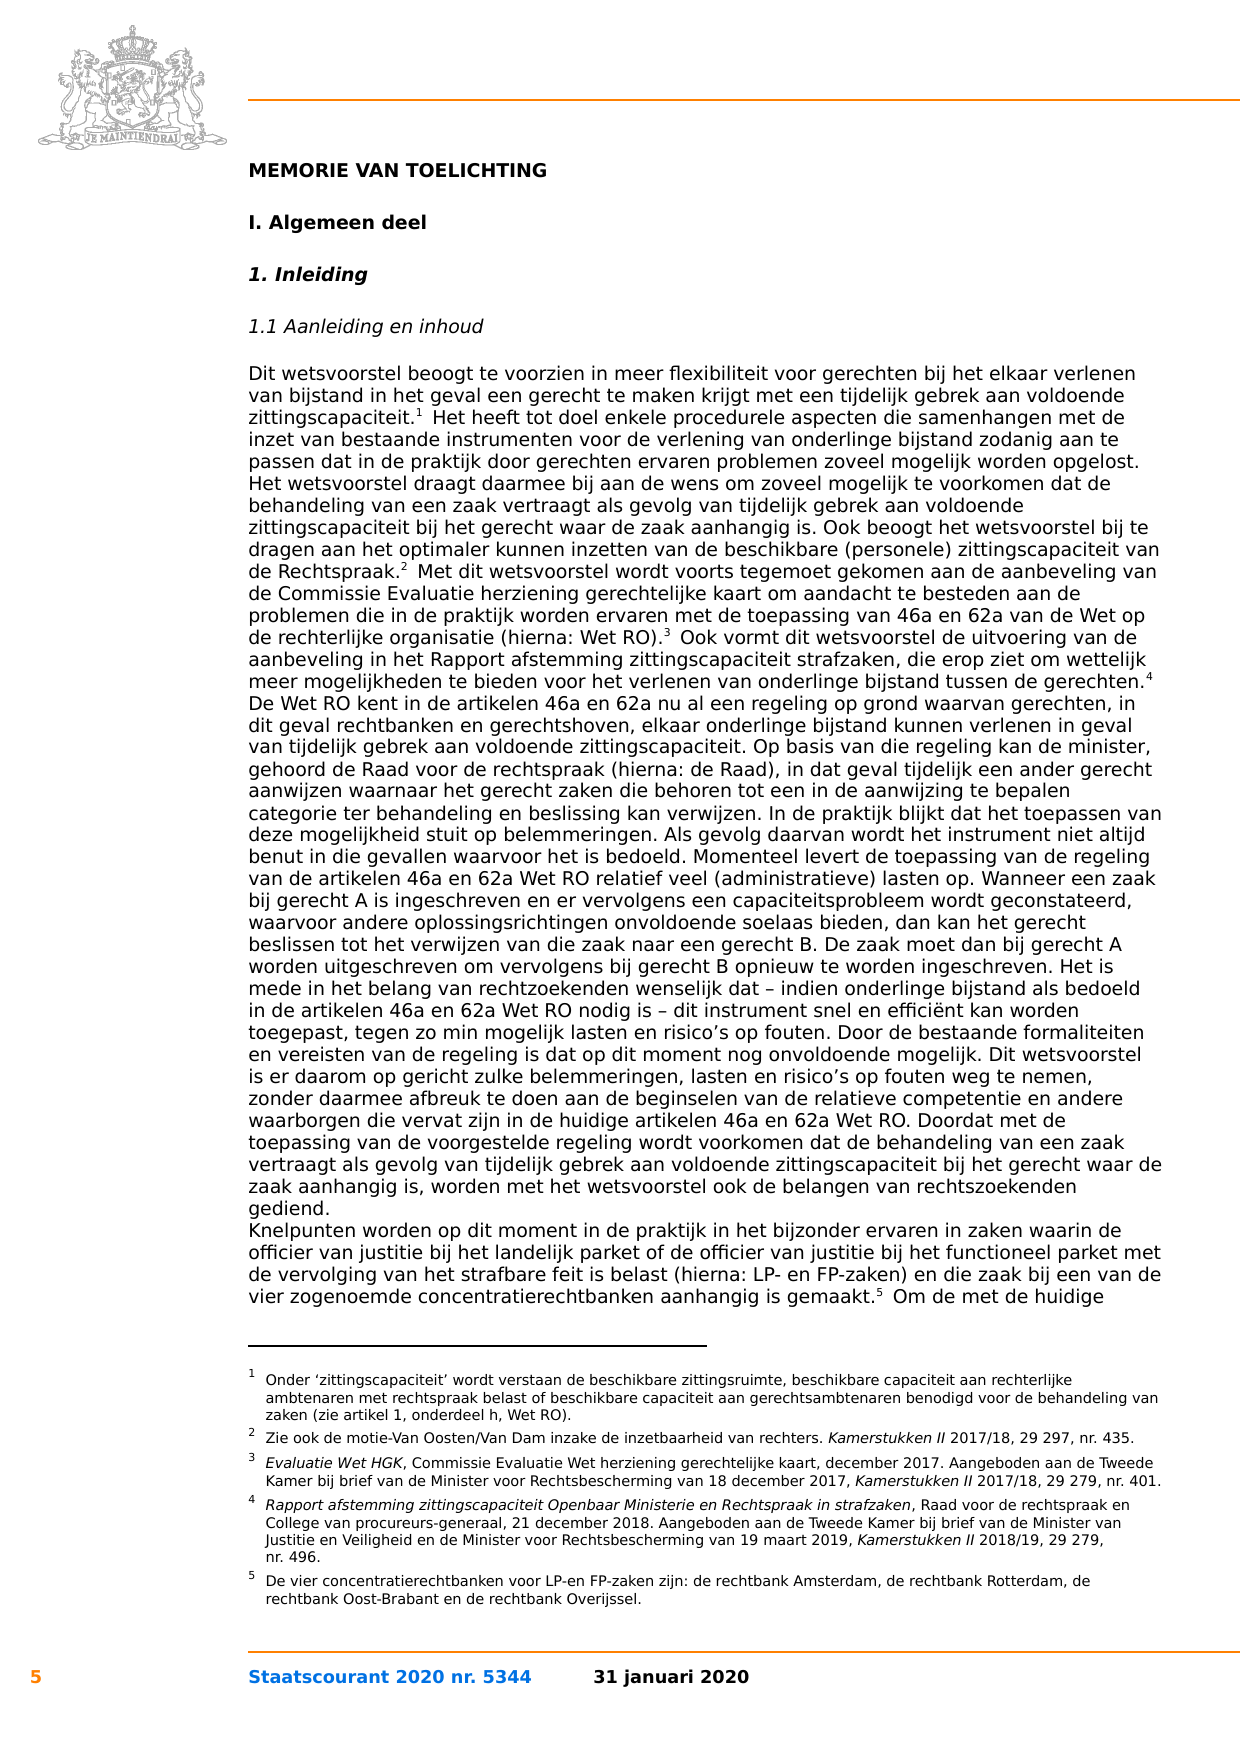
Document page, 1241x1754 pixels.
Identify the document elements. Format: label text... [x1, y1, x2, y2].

picture [38, 25, 227, 150]
text De Wet RO kent in de artikelen 46a en 62a nu al een regeling op grond waarvan gerechten, in dit geval rechtbanken en gerechtshoven, elkaar onderlinge bijstand kunnen verlenen in geval van tijdelijk gebrek aan voldoende zittingscapaciteit. Op basis van die regeling kan de minister, gehoord de Raad voor de rechtspraak (hierna: de Raad), in dat geval tijdelijk een ander gerecht aanwijzen waarnaar het gerecht zaken die behoren tot een in de aanwijzing te bepalen categorie ter behandeling en beslissing kan verwijzen. In de praktijk blijkt dat het toepassen van deze mogelijkheid stuit op belemmeringen. Als gevolg daarvan wordt het instrument niet altijd benut in die gevallen waarvoor het is bedoeld. Momenteel levert de toepassing van de regeling van de artikelen 46a en 62a Wet RO relatief veel (administratieve) lasten op. Wanneer een zaak bij gerecht A is ingeschreven en er vervolgens een capaciteitsprobleem wordt geconstateerd, waarvoor andere oplossingsrichtingen onvoldoende soelaas bieden, dan kan het gerecht beslissen tot het verwijzen van die zaak naar een gerecht B. De zaak moet dan bij gerecht A worden uitgeschreven om vervolgens bij gerecht B opnieuw te worden ingeschreven. Het is mede in het belang van rechtzoekenden wenselijk dat – indien onderlinge bijstand als bedoeld in de artikelen 46a en 62a Wet RO nodig is – dit instrument snel en efficiënt kan worden toegepast, tegen zo min mogelijk lasten en risico’s op fouten. Door de bestaande formaliteiten en vereisten van de regeling is dat op dit moment nog onvoldoende mogelijk. Dit wetsvoorstel is er daarom op gericht zulke belemmeringen, lasten en risico’s op fouten weg te nemen, zonder daarmee afbreuk te doen aan de beginselen van de relatieve competentie en andere waarborgen die vervat zijn in de huidige artikelen 46a en 62a Wet RO. Doordat met de toepassing van de voorgestelde regeling wordt voorkomen dat de behandeling van een zaak vertraagt als gevolg van tijdelijk gebrek aan voldoende zittingscapaciteit bij het gerecht waar de zaak aanhangig is, worden met het wetsvoorstel ook de belangen van rechtszoekenden gediend. [248, 692, 1163, 1220]
text Dit wetsvoorstel beoogt te voorzien in meer flexibiliteit voor gerechten bij het elkaar verlenen van bijstand in het geval een gerecht te maken krijgt met een tijdelijk gebrek aan voldoende zittingscapaciteit. Het heeft tot doel enkele procedurele aspecten die samenhangen met de inzet van bestaande instrumenten voor de verlening van onderlinge bijstand zodanig aan te passen dat in de praktijk door gerechten ervaren problemen zoveel mogelijk worden opgelost. Het wetsvoorstel draagt daarmee bij aan de wens om zoveel mogelijk te voorkomen dat de behandeling van een zaak vertraagt als gevolg van tijdelijk gebrek aan voldoende zittingscapaciteit bij het gerecht waar de zaak aanhangig is. Ook beoogt het wetsvoorstel bij te dragen aan het optimaler kunnen inzetten van de beschikbare (personele) zittingscapaciteit van de Rechtspraak. Met dit wetsvoorstel wordt voorts tegemoet gekomen aan de aanbeveling van de Commissie Evaluatie herziening gerechtelijke kaart om aandacht te besteden aan de problemen die in de praktijk worden ervaren met de toepassing van 46a en 62a van de Wet op de rechterlijke organisatie (hierna: Wet RO). Ook vormt dit wetsvoorstel de uitvoering van de aanbeveling in het Rapport afstemming zittingscapaciteit strafzaken, die erop ziet om wettelijk meer mogelijkheden te bieden voor het verlenen van onderlinge bijstand tussen de gerechten. [248, 363, 1163, 692]
text Onder ‘zittingscapaciteit’ wordt verstaan de beschikbare zittingsruimte, beschikbare capaciteit aan rechterlijke ambtenaren met rechtspraak belast of beschikbare capaciteit aan gerechtsambtenaren benodigd voor de behandeling van zaken (zie artikel 1, onderdeel h, Wet RO). [248, 1368, 1163, 1423]
text Evaluatie Wet HGK, Commissie Evaluatie Wet herziening gerechtelijke kaart, december 2017. Aangeboden aan de Tweede Kamer bij brief van de Minister voor Rechtsbescherming van 18 december 2017, Kamerstukken II 2017/18, 29 279, nr. 401. [248, 1451, 1163, 1490]
text Knelpunten worden op dit moment in de praktijk in het bijzonder ervaren in zaken waarin de officier van justitie bij het landelijk parket of de officier van justitie bij het functioneel parket met de vervolging van het strafbare feit is belast (hierna: LP- en FP-zaken) en die zaak bij een van de vier zogenoemde concentratierechtbanken aanhangig is gemaakt. Om de met de huidige [248, 1220, 1163, 1308]
text Zie ook de motie-Van Oosten/Van Dam inzake de inzetbaarheid van rechters. Kamerstukken II 2017/18, 29 297, nr. 435. [248, 1426, 1163, 1448]
text Rapport afstemming zittingscapaciteit Openbaar Ministerie en Rechtspraak in strafzaken, Raad voor de rechtspraak en College van procureurs-generaal, 21 december 2018. Aangeboden aan de Tweede Kamer bij brief van de Minister van Justitie en Veiligheid en de Minister voor Rechtsbescherming van 19 maart 2019, Kamerstukken II 2018/19, 29 279, nr. 496. [248, 1493, 1163, 1566]
subtitle I. Algemeen deel [248, 212, 1163, 234]
subtitle MEMORIE VAN TOELICHTING [248, 160, 1163, 182]
text De vier concentratierechtbanken voor LP-en FP-zaken zijn: de rechtbank Amsterdam, de rechtbank Rotterdam, de rechtbank Oost-Brabant en de rechtbank Overijssel. [248, 1569, 1163, 1608]
subtitle 1.1 Aanleiding en inhoud [248, 316, 1163, 338]
subtitle 1. Inleiding [248, 264, 1163, 286]
